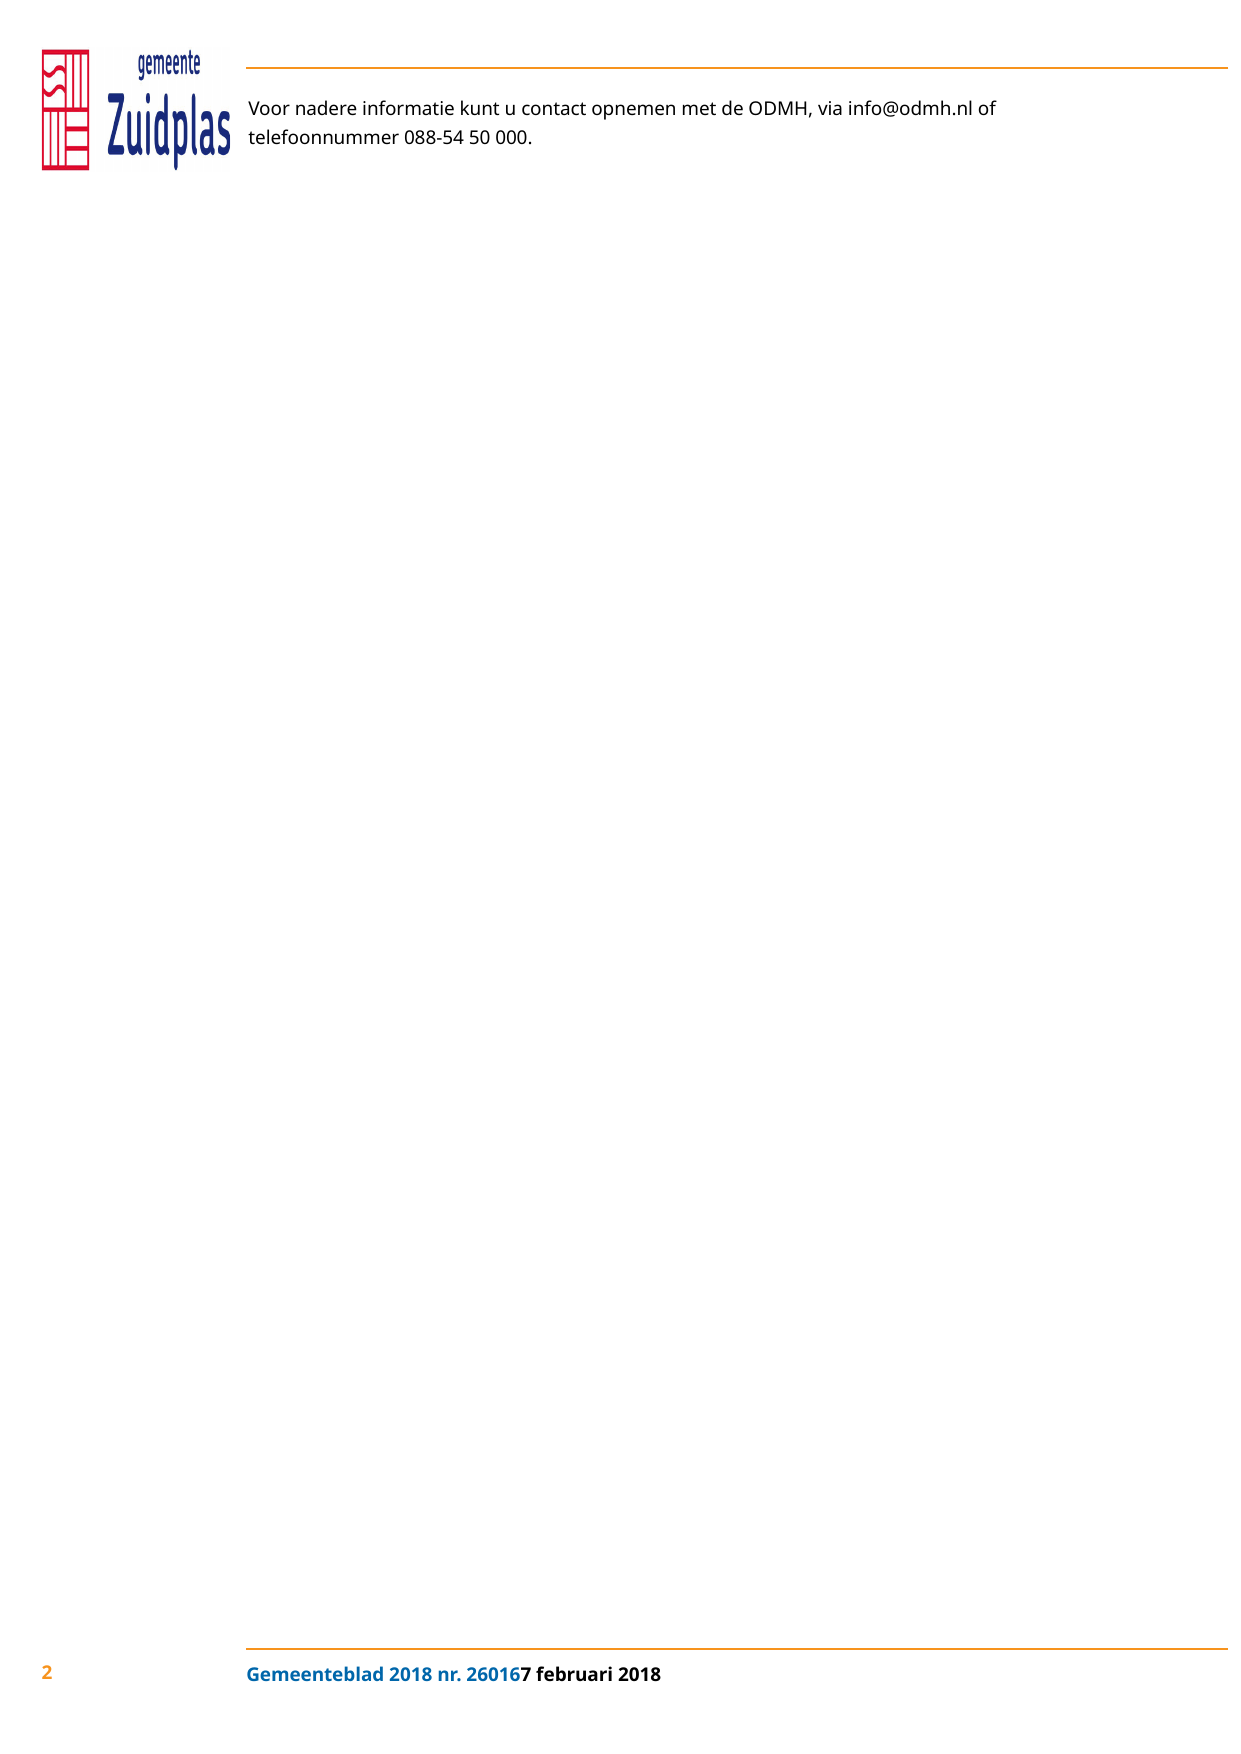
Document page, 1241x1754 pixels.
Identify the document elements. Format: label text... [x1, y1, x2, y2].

text Voor nadere informatie kunt u contact opnemen met de ODMH, via info@odmh.nl of telefoonnummer 088-54 50 000. [248, 95, 1152, 150]
picture [41, 47, 231, 172]
